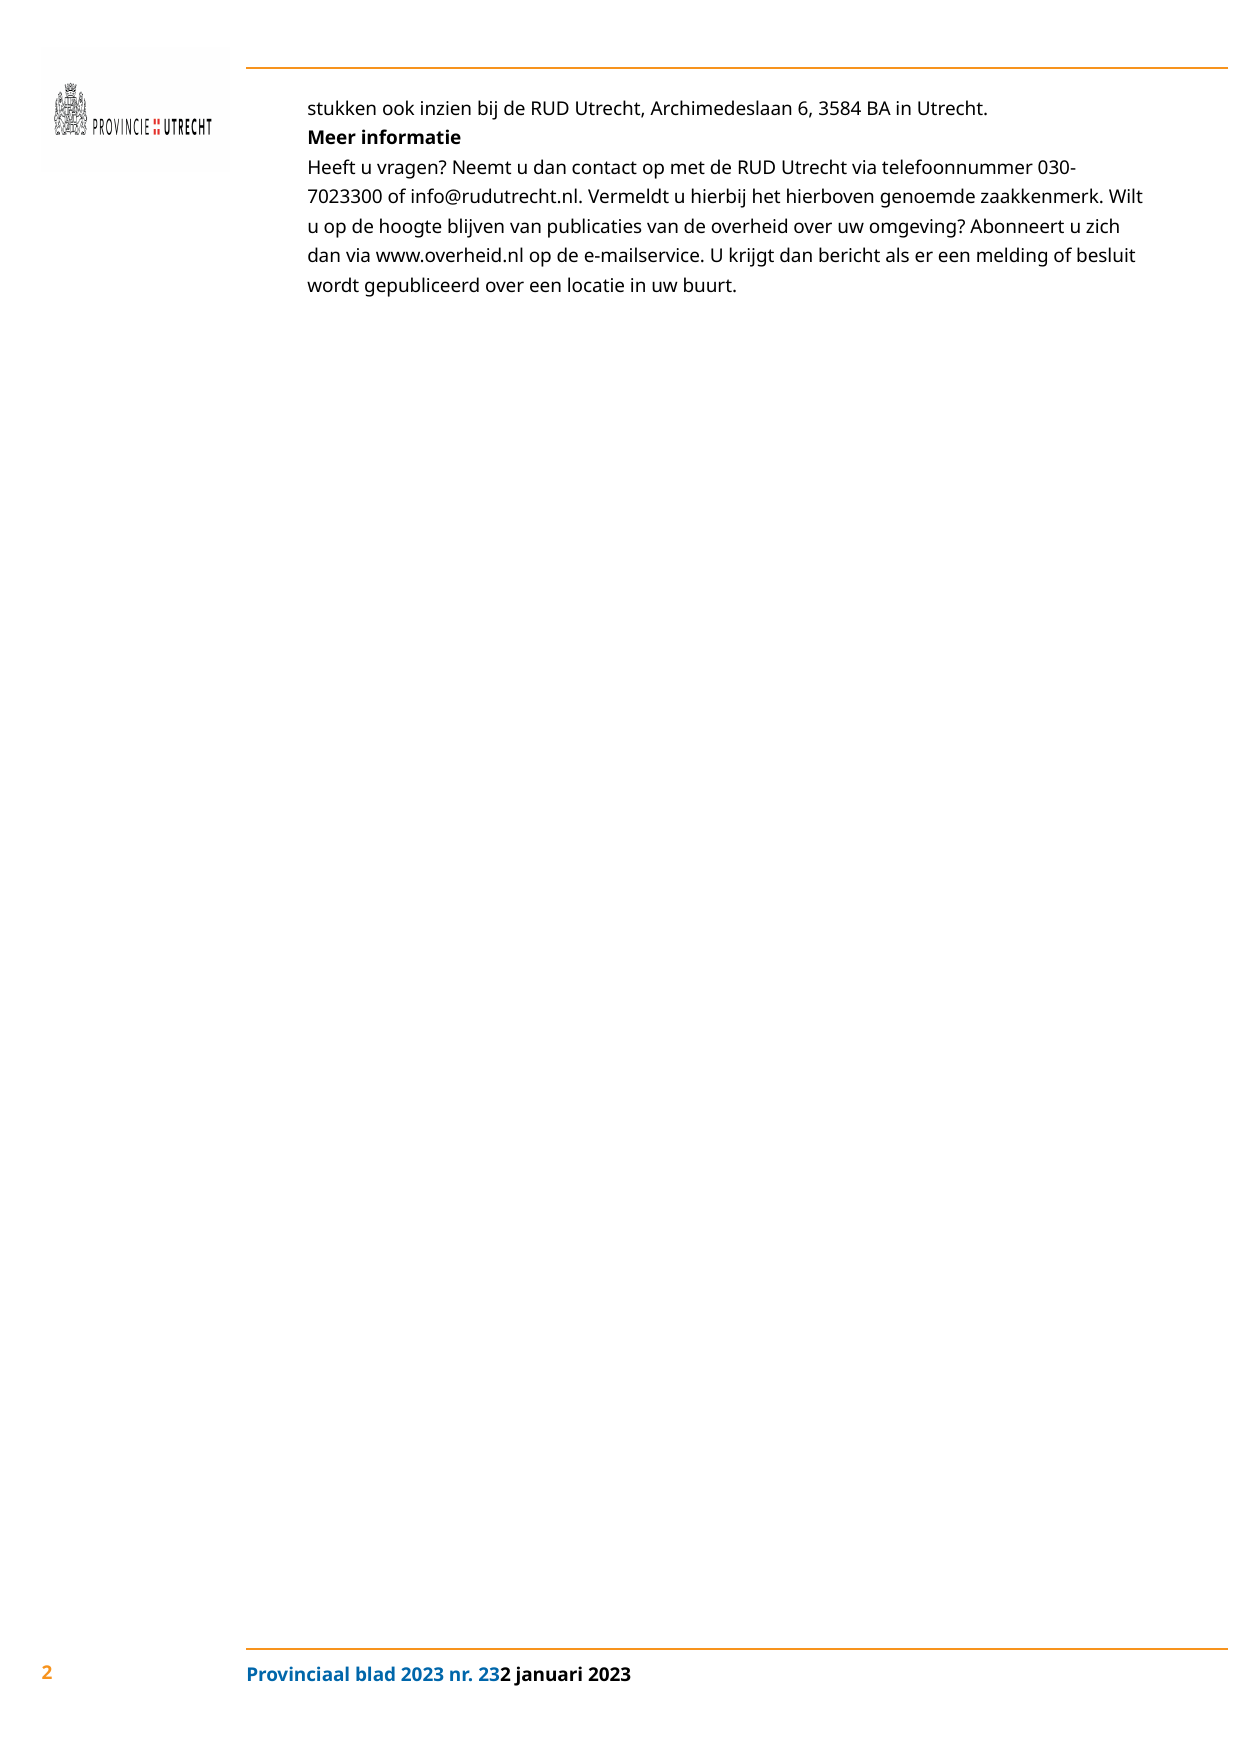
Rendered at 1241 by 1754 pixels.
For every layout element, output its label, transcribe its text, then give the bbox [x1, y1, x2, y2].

list Meer informatie [248, 124, 1152, 150]
list Heeft u vragen? Neemt u dan contact op met de RUD Utrecht via telefoonnummer 030-7023300 of info@rudutrecht.nl. Vermeldt u hierbij het hierboven genoemde zaakkenmerk. Wilt u op de hoogte blijven van publicaties van de overheid over uw omgeving? Abonneert u zich dan via www.overheid.nl op de e-mailservice. U krijgt dan bericht als er een melding of besluit wordt gepubliceerd over een locatie in uw buurt. [248, 154, 1152, 298]
picture [41, 47, 231, 172]
list stukken ook inzien bij de RUD Utrecht, Archimedeslaan 6, 3584 BA in Utrecht. [248, 95, 1152, 121]
